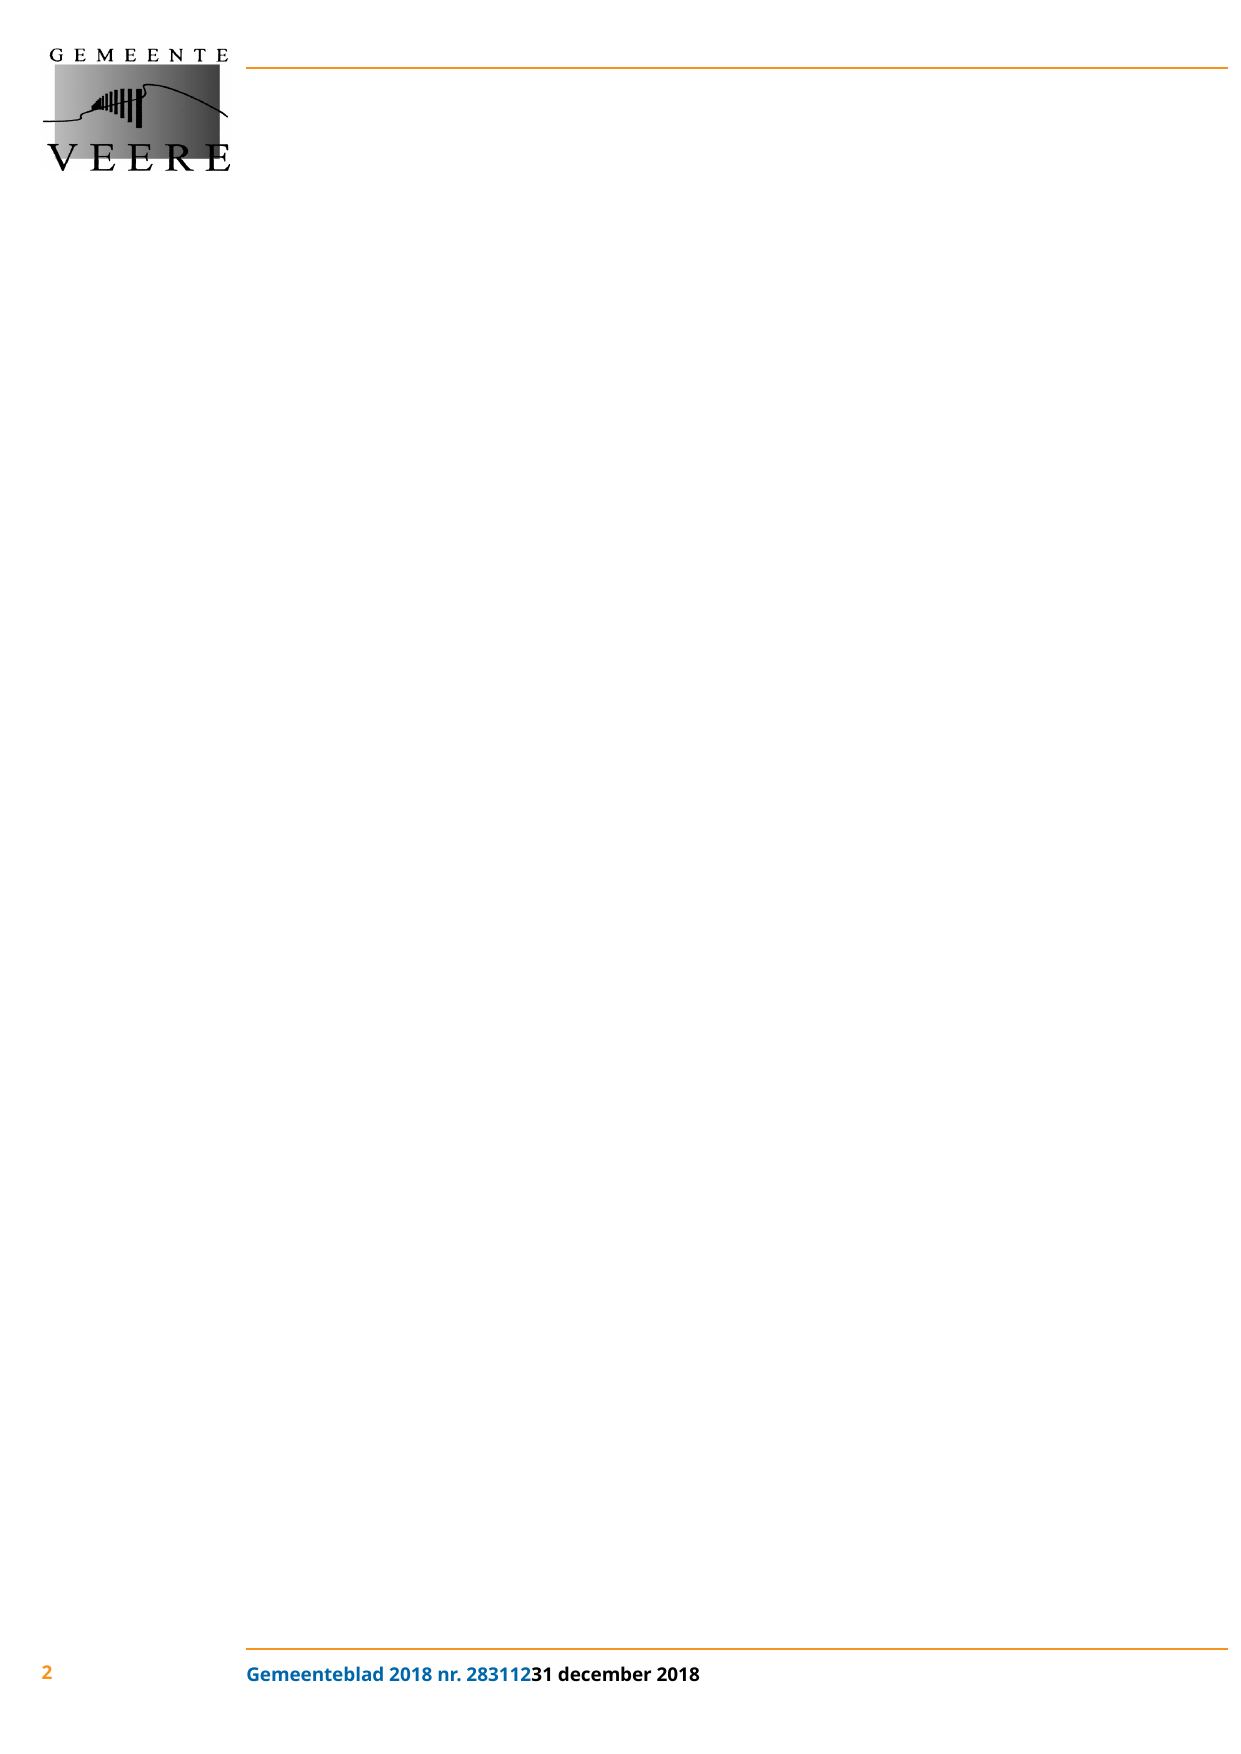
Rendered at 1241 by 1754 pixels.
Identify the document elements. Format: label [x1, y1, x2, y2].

picture [41, 47, 231, 172]
